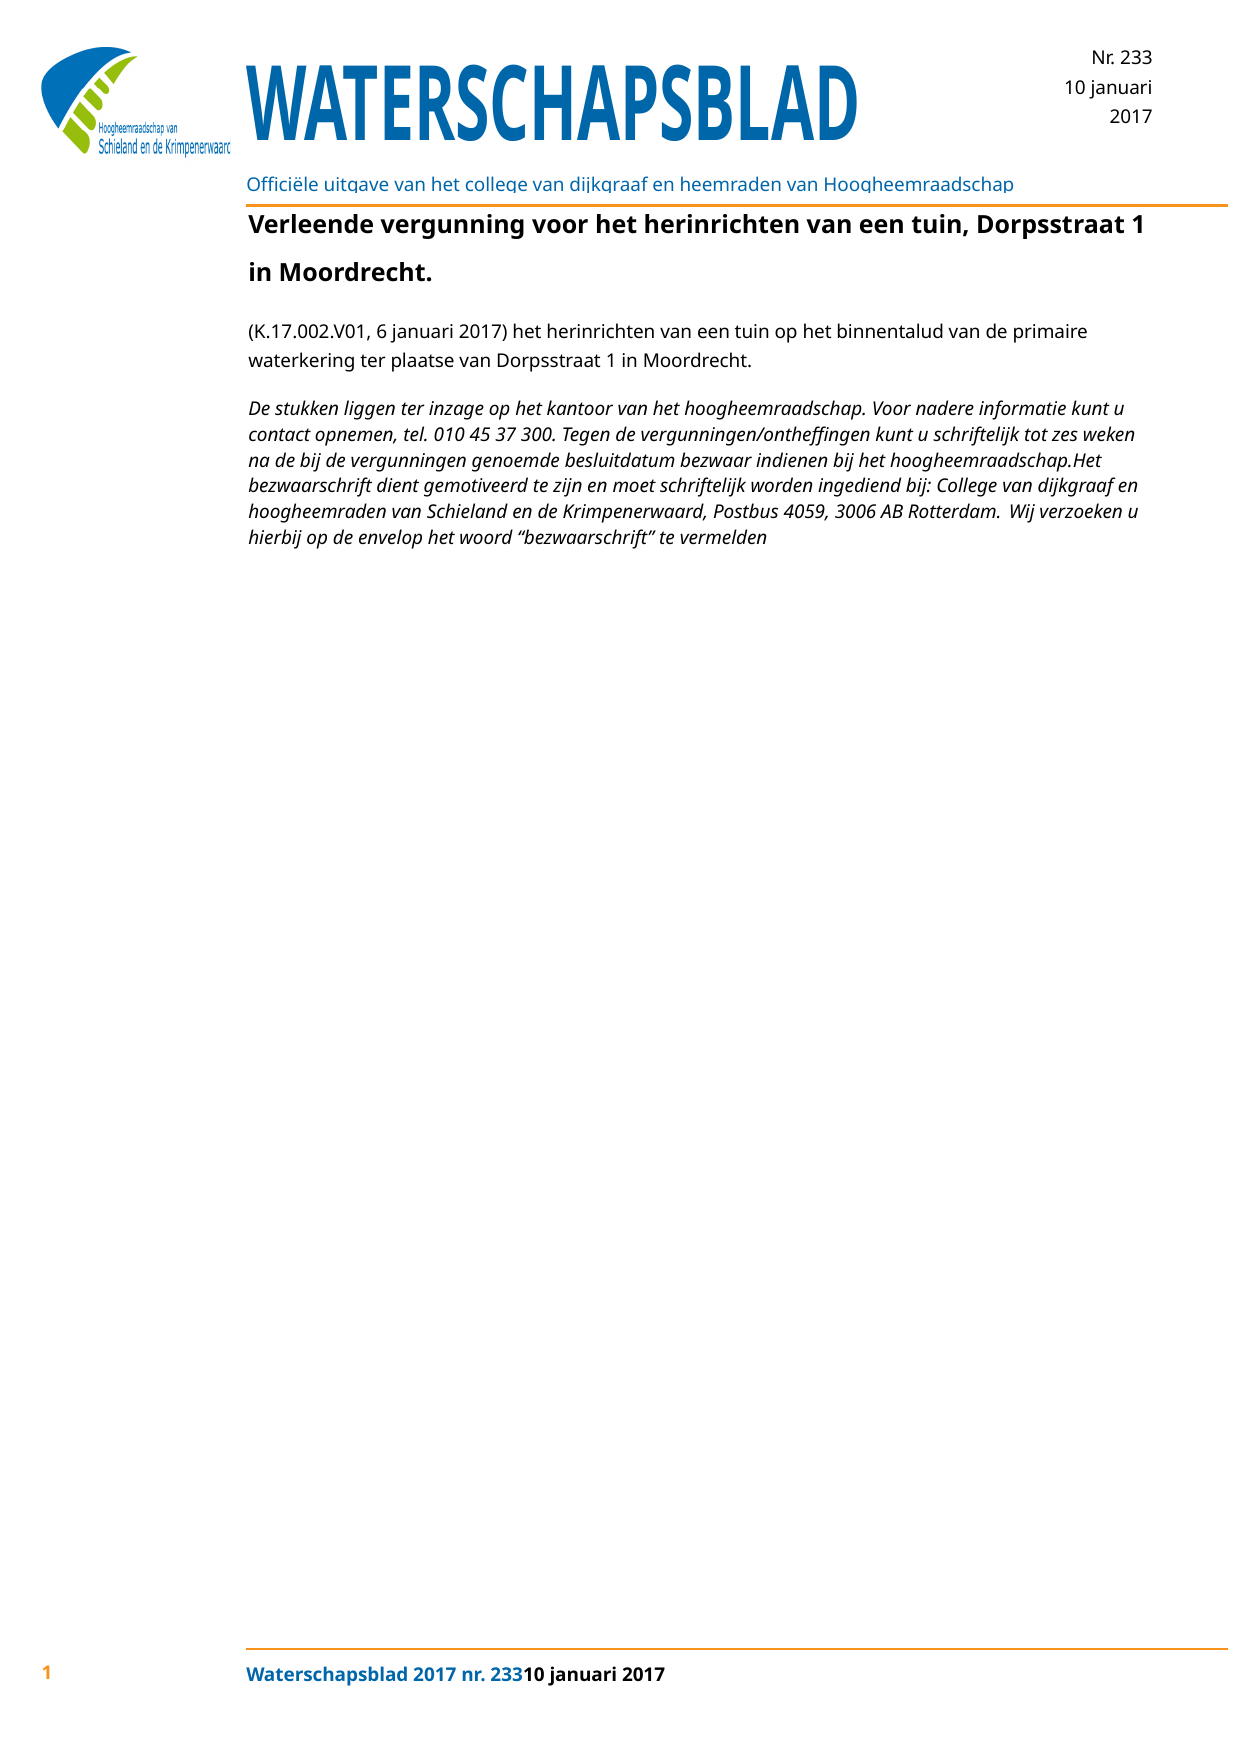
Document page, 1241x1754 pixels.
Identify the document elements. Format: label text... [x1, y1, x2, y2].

text De stukken liggen ter inzage op het kantoor van het hoogheemraadschap. Voor nadere informatie kunt u contact opnemen, tel. 010 45 37 300. Tegen de vergunningen/ontheffingen kunt u schriftelijk tot zes weken na de bij de vergunningen genoemde besluitdatum bezwaar indienen bij het hoogheemraadschap.Het bezwaarschrift dient gemotiveerd te zijn en moet schriftelijk worden ingediend bij: College van dijkgraaf en hoogheemraden van Schieland en de Krimpenerwaard, Postbus 4059, 3006 AB Rotterdam. Wij verzoeken u hierbij op de envelop het woord “bezwaarschrift” te vermelden [248, 395, 1152, 550]
text (K.17.002.V01, 6 januari 2017) het herinrichten van een tuin op het binnentalud van de primaire waterkering ter plaatse van Dorpsstraat 1 in Moordrecht. [248, 318, 1152, 373]
text Verleende vergunning voor het herinrichten van een tuin, Dorpsstraat 1 in Moordrecht. [248, 207, 1152, 288]
picture [41, 47, 231, 172]
